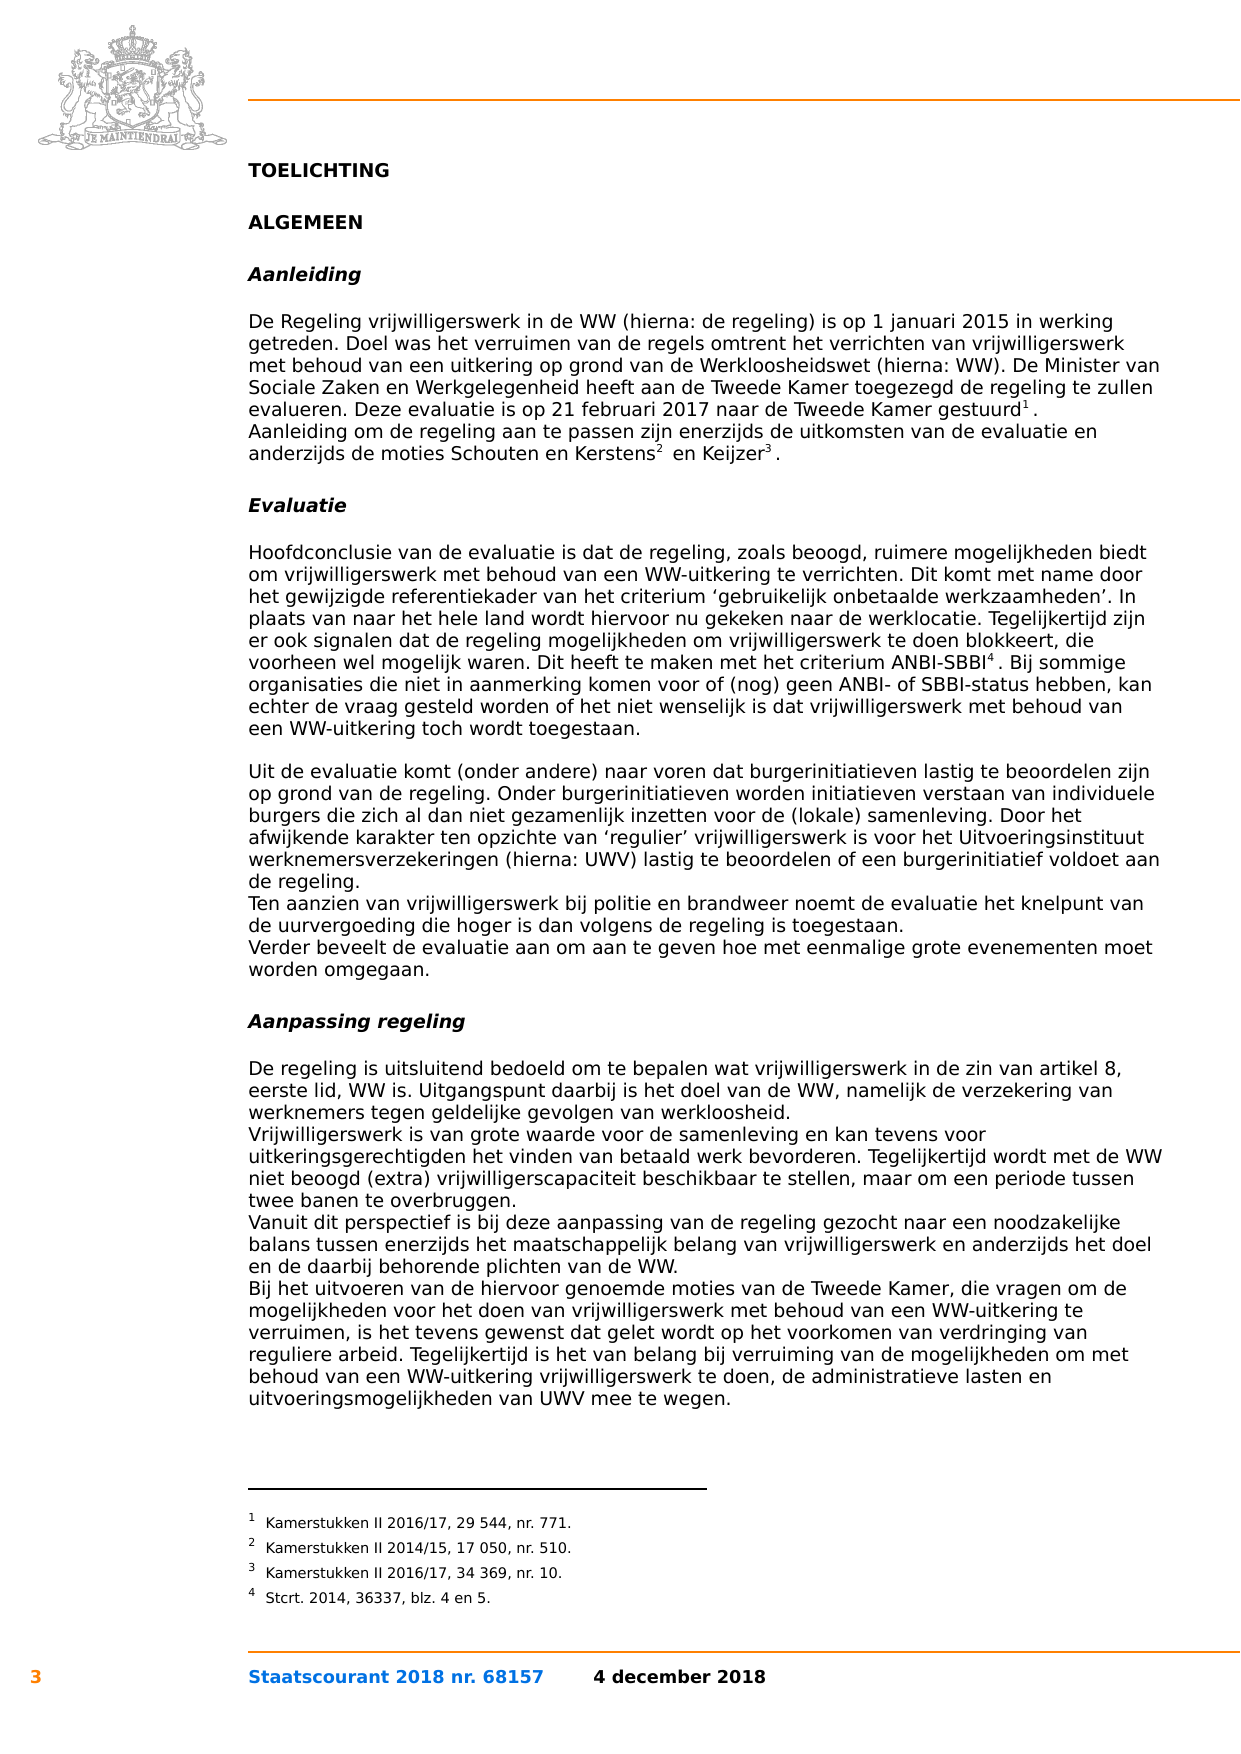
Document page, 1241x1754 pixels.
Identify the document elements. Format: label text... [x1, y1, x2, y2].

text Hoofdconclusie van de evaluatie is dat de regeling, zoals beoogd, ruimere mogelijkheden biedt om vrijwilligerswerk met behoud van een WW-uitkering te verrichten. Dit komt met name door het gewijzigde referentiekader van het criterium ‘gebruikelijk onbetaalde werkzaamheden’. In plaats van naar het hele land wordt hiervoor nu gekeken naar de werklocatie. Tegelijkertijd zijn er ook signalen dat de regeling mogelijkheden om vrijwilligerswerk te doen blokkeert, die voorheen wel mogelijk waren. Dit heeft te maken met het criterium ANBI-SBBI. Bij sommige organisaties die niet in aanmerking komen voor of (nog) geen ANBI- of SBBI-status hebben, kan echter de vraag gesteld worden of het niet wenselijk is dat vrijwilligerswerk met behoud van een WW-uitkering toch wordt toegestaan. [248, 542, 1163, 739]
subtitle ALGEMEEN [248, 212, 1163, 234]
text Vrijwilligerswerk is van grote waarde voor de samenleving en kan tevens voor uitkeringsgerechtigden het vinden van betaald werk bevorderen. Tegelijkertijd wordt met de WW niet beoogd (extra) vrijwilligerscapaciteit beschikbaar te stellen, maar om een periode tussen twee banen te overbruggen. [248, 1124, 1163, 1212]
picture [38, 25, 227, 150]
subtitle Aanpassing regeling [248, 1011, 1163, 1033]
text Bij het uitvoeren van de hiervoor genoemde moties van de Tweede Kamer, die vragen om de mogelijkheden voor het doen van vrijwilligerswerk met behoud van een WW-uitkering te verruimen, is het tevens gewenst dat gelet wordt op het voorkomen van verdringing van reguliere arbeid. Tegelijkertijd is het van belang bij verruiming van de mogelijkheden om met behoud van een WW-uitkering vrijwilligerswerk te doen, de administratieve lasten en uitvoeringsmogelijkheden van UWV mee te wegen. [248, 1278, 1163, 1410]
subtitle TOELICHTING [248, 160, 1163, 182]
text Ten aanzien van vrijwilligerswerk bij politie en brandweer noemt de evaluatie het knelpunt van de uurvergoeding die hoger is dan volgens de regeling is toegestaan. [248, 893, 1163, 937]
text Vanuit dit perspectief is bij deze aanpassing van de regeling gezocht naar een noodzakelijke balans tussen enerzijds het maatschappelijk belang van vrijwilligerswerk en anderzijds het doel en de daarbij behorende plichten van de WW. [248, 1212, 1163, 1278]
subtitle Aanleiding [248, 264, 1163, 286]
text Stcrt. 2014, 36337, blz. 4 en 5. [248, 1586, 1163, 1608]
subtitle Evaluatie [248, 495, 1163, 517]
text De regeling is uitsluitend bedoeld om te bepalen wat vrijwilligerswerk in de zin van artikel 8, eerste lid, WW is. Uitgangspunt daarbij is het doel van de WW, namelijk de verzekering van werknemers tegen geldelijke gevolgen van werkloosheid. [248, 1058, 1163, 1124]
text Aanleiding om de regeling aan te passen zijn enerzijds de uitkomsten van de evaluatie en anderzijds de moties Schouten en Kerstens en Keijzer. [248, 421, 1163, 465]
text Kamerstukken II 2016/17, 34 369, nr. 10. [248, 1561, 1163, 1583]
text Kamerstukken II 2016/17, 29 544, nr. 771. [248, 1511, 1163, 1533]
text Verder beveelt de evaluatie aan om aan te geven hoe met eenmalige grote evenementen moet worden omgegaan. [248, 937, 1163, 981]
text Uit de evaluatie komt (onder andere) naar voren dat burgerinitiatieven lastig te beoordelen zijn op grond van de regeling. Onder burgerinitiatieven worden initiatieven verstaan van individuele burgers die zich al dan niet gezamenlijk inzetten voor de (lokale) samenleving. Door het afwijkende karakter ten opzichte van ‘regulier’ vrijwilligerswerk is voor het Uitvoeringsinstituut werknemersverzekeringen (hierna: UWV) lastig te beoordelen of een burgerinitiatief voldoet aan de regeling. [248, 761, 1163, 893]
text De Regeling vrijwilligerswerk in de WW (hierna: de regeling) is op 1 januari 2015 in werking getreden. Doel was het verruimen van de regels omtrent het verrichten van vrijwilligerswerk met behoud van een uitkering op grond van de Werkloosheidswet (hierna: WW). De Minister van Sociale Zaken en Werkgelegenheid heeft aan de Tweede Kamer toegezegd de regeling te zullen evalueren. Deze evaluatie is op 21 februari 2017 naar de Tweede Kamer gestuurd. [248, 311, 1163, 421]
text Kamerstukken II 2014/15, 17 050, nr. 510. [248, 1536, 1163, 1558]
